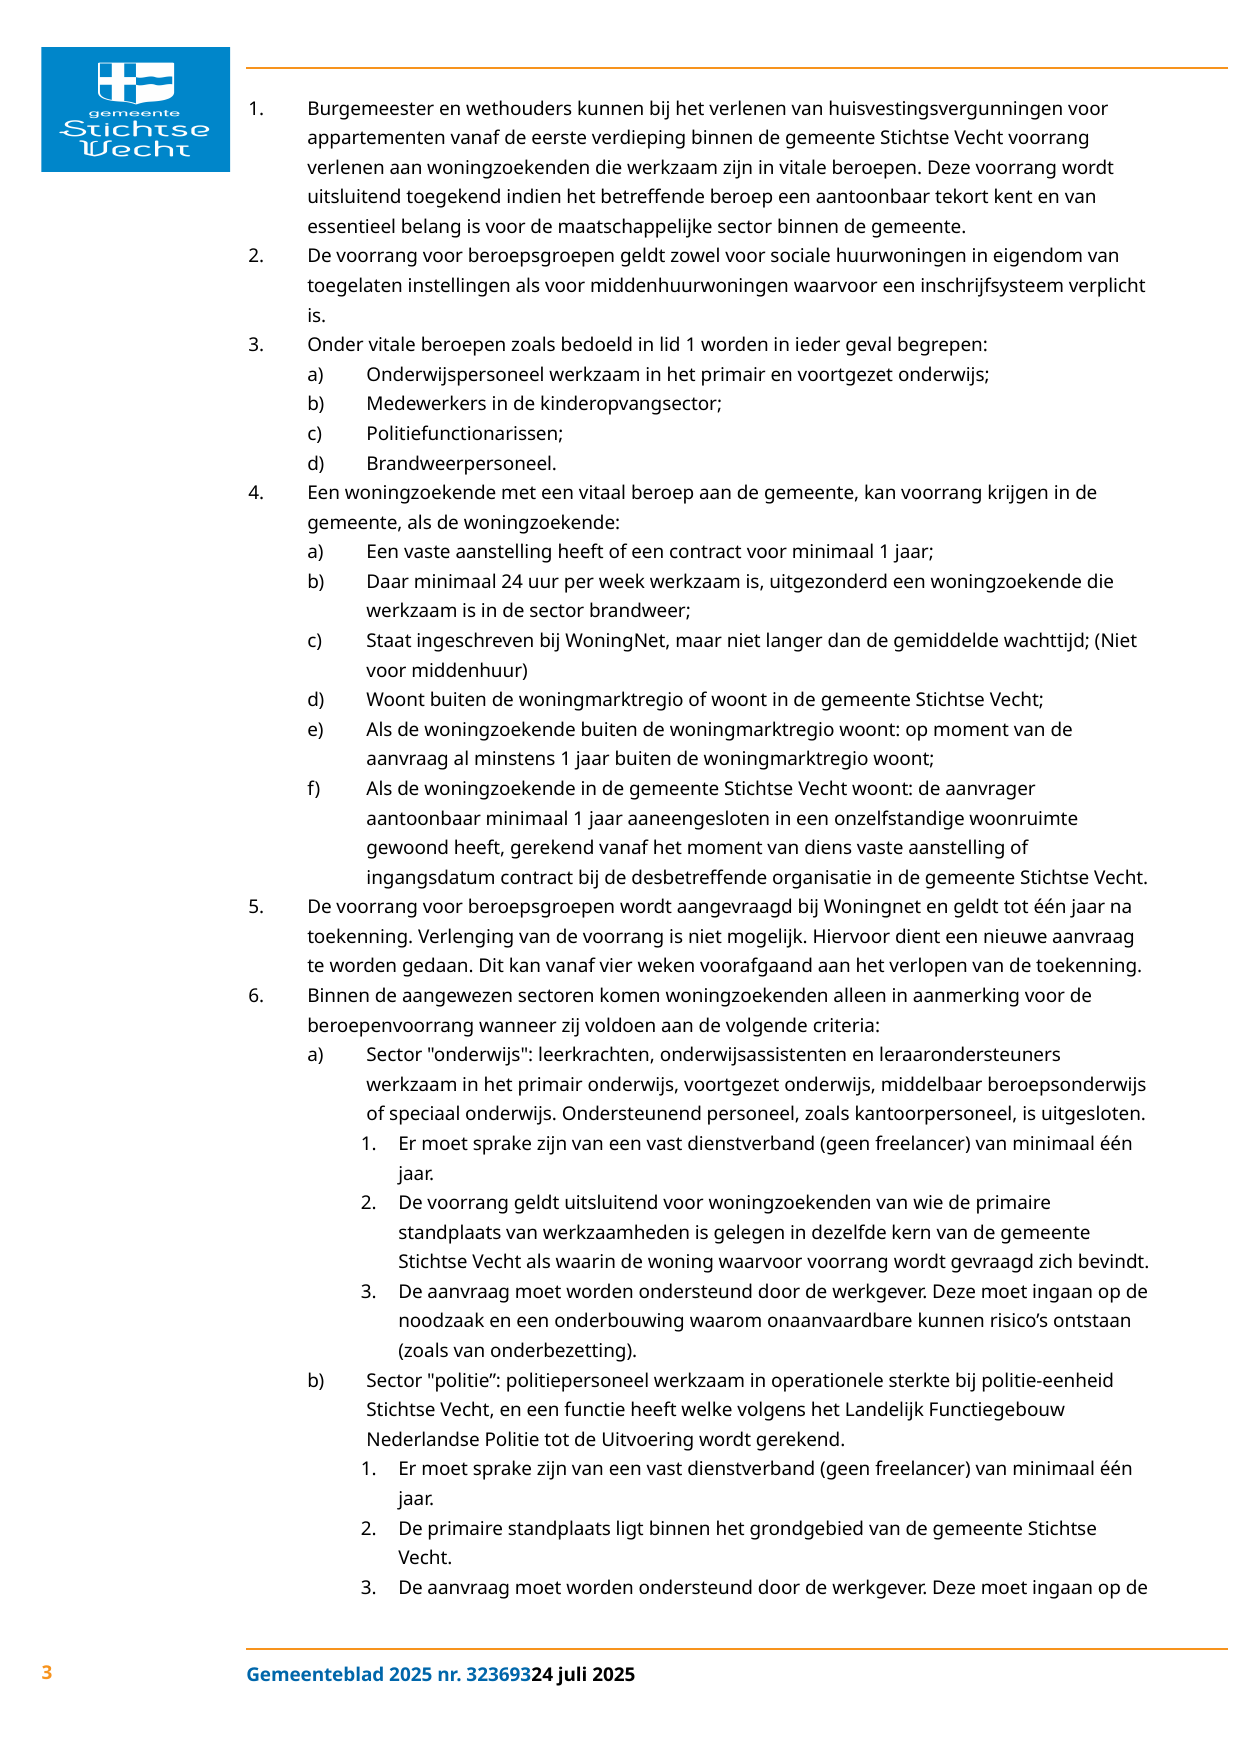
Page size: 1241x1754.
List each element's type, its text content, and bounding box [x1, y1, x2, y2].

picture [137, 63, 174, 103]
list Woont buiten de woningmarktregio of woont in de gemeente Stichtse Vecht; [307, 686, 1152, 712]
list Brandweerpersoneel. [307, 450, 1152, 476]
list De aanvraag moet worden ondersteund door de werkgever. Deze moet ingaan op de noodzaak en een onderbouwing waarom onaanvaardbare kunnen risico’s ontstaan (zoals van onderbezetting). [361, 1278, 1152, 1363]
list Er moet sprake zijn van een vast dienstverband (geen freelancer) van minimaal één jaar. [361, 1456, 1152, 1511]
list Onder vitale beroepen zoals bedoeld in lid 1 worden in ieder geval begrepen: [248, 331, 1152, 357]
list Als de woningzoekende buiten de woningmarktregio woont: op moment van de aanvraag al minstens 1 jaar buiten de woningmarktregio woont; [307, 716, 1152, 771]
list De voorrang voor beroepsgroepen wordt aangevraagd bij Woningnet en geldt tot één jaar na toekenning. Verlenging van de voorrang is niet mogelijk. Hiervoor dient een nieuwe aanvraag te worden gedaan. Dit kan vanaf vier weken voorafgaand aan het verlopen van de toekenning. [248, 893, 1152, 978]
list Binnen de aangewezen sectoren komen woningzoekenden alleen in aanmerking voor de beroepenvoorrang wanneer zij voldoen aan de volgende criteria: [248, 982, 1152, 1038]
list De primaire standplaats ligt binnen het grondgebied van de gemeente Stichtse Vecht. [361, 1515, 1152, 1570]
list Politiefunctionarissen; [307, 420, 1152, 446]
list Er moet sprake zijn van een vast dienstverband (geen freelancer) van minimaal één jaar. [361, 1130, 1152, 1186]
list De aanvraag moet worden ondersteund door de werkgever. Deze moet ingaan op de [361, 1574, 1152, 1600]
list Als de woningzoekende in de gemeente Stichtse Vecht woont: de aanvrager aantoonbaar minimaal 1 jaar aaneengesloten in een onzelfstandige woonruimte gewoond heeft, gerekend vanaf het moment van diens vaste aanstelling of ingangsdatum contract bij de desbetreffende organisatie in de gemeente Stichtse Vecht. [307, 775, 1152, 890]
list De voorrang voor beroepsgroepen geldt zowel voor sociale huurwoningen in eigendom van toegelaten instellingen als voor middenhuurwoningen waarvoor een inschrijfsysteem verplicht is. [248, 243, 1152, 328]
list Daar minimaal 24 uur per week werkzaam is, uitgezonderd een woningzoekende die werkzaam is in de sector brandweer; [307, 568, 1152, 623]
list Een vaste aanstelling heeft of een contract voor minimaal 1 jaar; [307, 538, 1152, 564]
list Staat ingeschreven bij WoningNet, maar niet langer dan de gemiddelde wachttijd; (Niet voor middenhuur) [307, 627, 1152, 683]
list Een woningzoekende met een vitaal beroep aan de gemeente, kan voorrang krijgen in de gemeente, als de woningzoekende: [248, 479, 1152, 535]
list Medewerkers in de kinderopvangsector; [307, 391, 1152, 416]
list Sector "onderwijs": leerkrachten, onderwijsassistenten en leraarondersteuners werkzaam in het primair onderwijs, voortgezet onderwijs, middelbaar beroepsonderwijs of speciaal onderwijs. Ondersteunend personeel, zoals kantoorpersoneel, is uitgesloten. [307, 1041, 1152, 1126]
picture [99, 63, 135, 101]
list Onderwijspersoneel werkzaam in het primair en voortgezet onderwijs; [307, 361, 1152, 387]
list De voorrang geldt uitsluitend voor woningzoekenden van wie de primaire standplaats van werkzaamheden is gelegen in dezelfde kern van de gemeente Stichtse Vecht als waarin de woning waarvoor voorrang wordt gevraagd zich bevindt. [361, 1189, 1152, 1274]
list Sector "politie”: politiepersoneel werkzaam in operationele sterkte bij politie-eenheid Stichtse Vecht, en een functie heeft welke volgens het Landelijk Functiegebouw Nederlandse Politie tot de Uitvoering wordt gerekend. [307, 1367, 1152, 1452]
list Burgemeester en wethouders kunnen bij het verlenen van huisvestingsvergunningen voor appartementen vanaf de eerste verdieping binnen de gemeente Stichtse Vecht voorrang verlenen aan woningzoekenden die werkzaam zijn in vitale beroepen. Deze voorrang wordt uitsluitend toegekend indien het betreffende beroep een aantoonbaar tekort kent en van essentieel belang is voor de maatschappelijke sector binnen de gemeente. [248, 95, 1152, 239]
